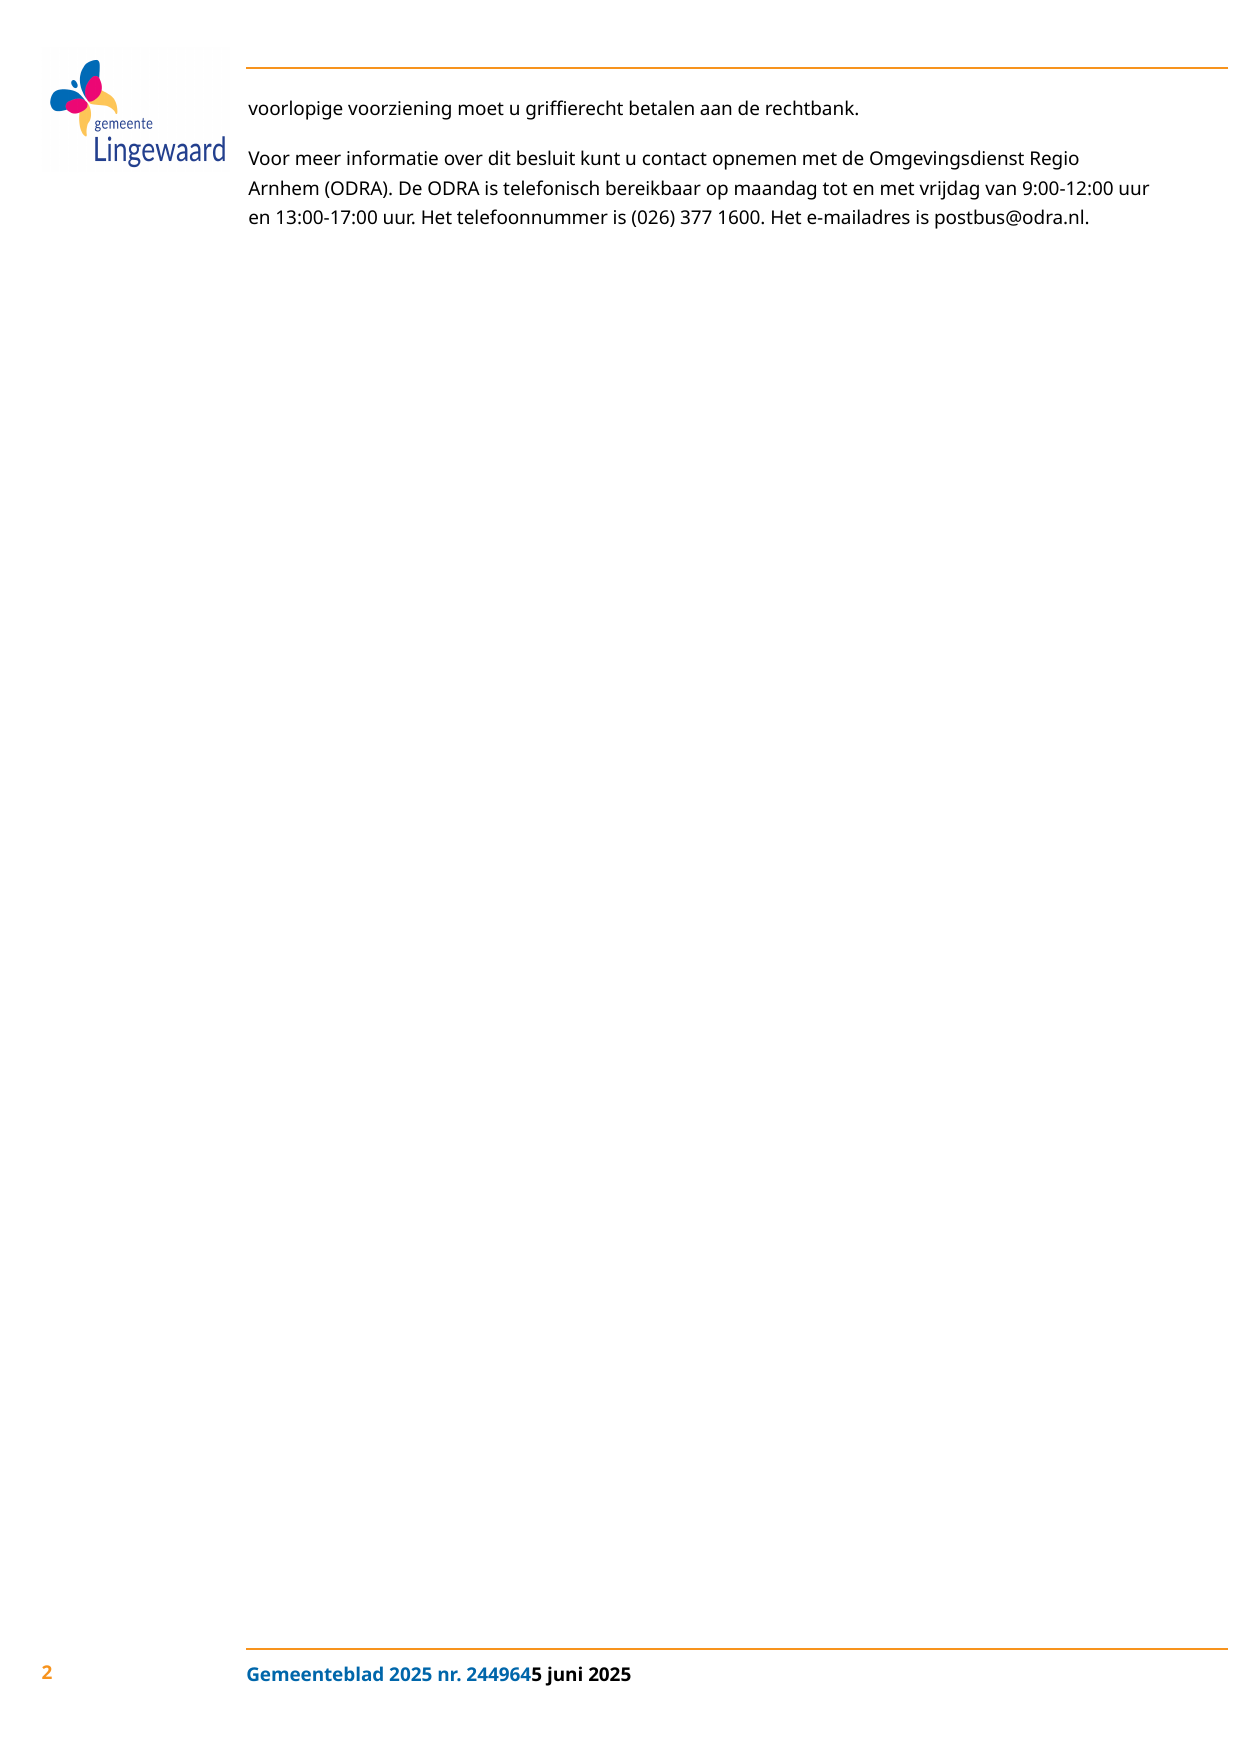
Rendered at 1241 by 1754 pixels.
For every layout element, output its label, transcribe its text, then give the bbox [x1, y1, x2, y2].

text Voor meer informatie over dit besluit kunt u contact opnemen met de Omgevingsdienst Regio Arnhem (ODRA). De ODRA is telefonisch bereikbaar op maandag tot en met vrijdag van 9:00-12:00 uur en 13:00-17:00 uur. Het telefoonnummer is (026) 377 1600. Het e-mailadres is postbus@odra.nl. [248, 145, 1152, 230]
picture [41, 47, 231, 172]
text voorlopige voorziening moet u griffierecht betalen aan de rechtbank. [248, 95, 1152, 121]
